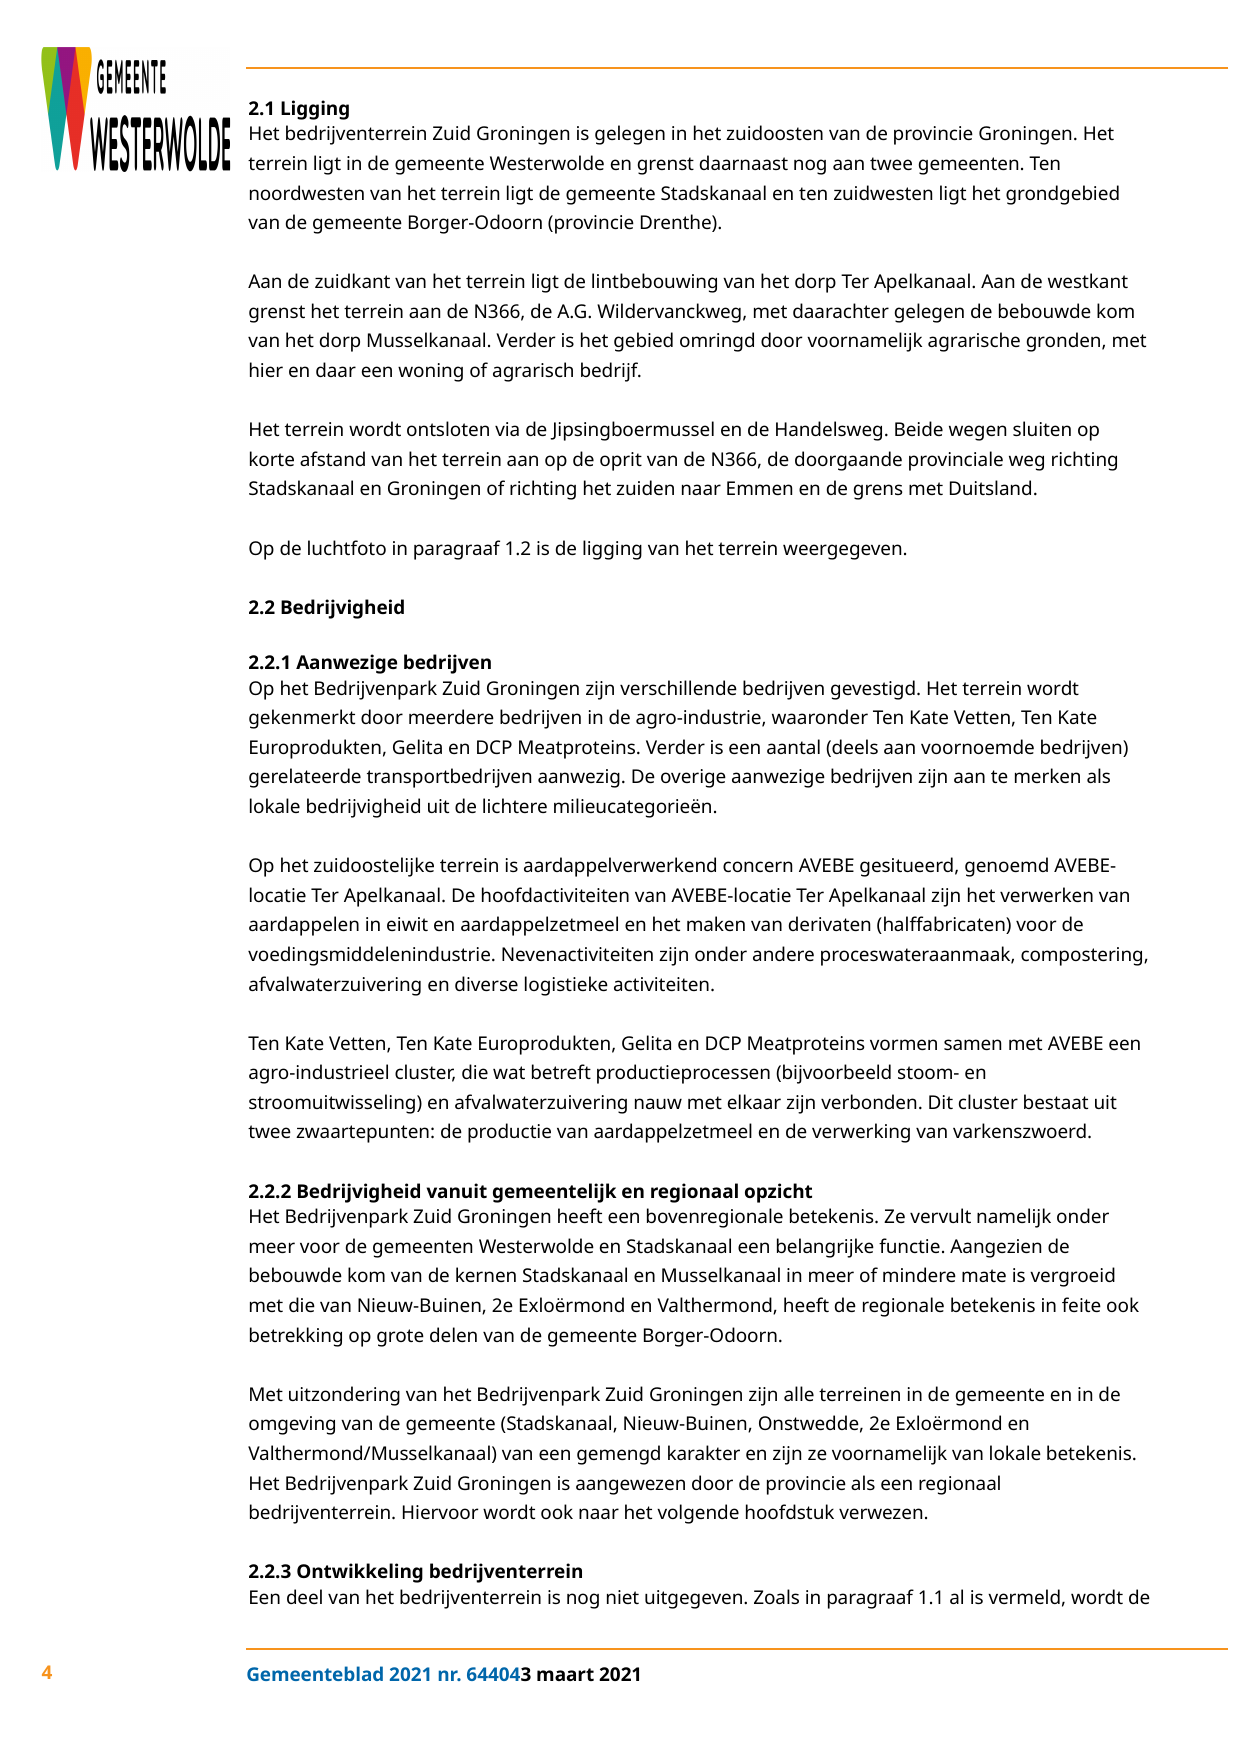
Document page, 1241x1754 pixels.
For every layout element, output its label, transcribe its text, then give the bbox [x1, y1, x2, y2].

text 2.1 Ligging [248, 95, 1152, 121]
text 2.2.3 Ontwikkeling bedrijventerrein [248, 1558, 1152, 1584]
text 2.2.1 Aanwezige bedrijven [248, 649, 1152, 675]
text Op de luchtfoto in paragraaf 1.2 is de ligging van het terrein weergegeven. [248, 535, 1152, 560]
text 2.2 Bedrijvigheid [248, 594, 1152, 619]
text Het terrein wordt ontsloten via de Jipsingboermussel en de Handelsweg. Beide wegen sluiten op korte afstand van het terrein aan op de oprit van de N366, de doorgaande provinciale weg richting Stadskanaal en Groningen of richting het zuiden naar Emmen en de grens met Duitsland. [248, 416, 1152, 501]
text Aan de zuidkant van het terrein ligt de lintbebouwing van het dorp Ter Apelkanaal. Aan de westkant grenst het terrein aan de N366, de A.G. Wildervanckweg, met daarachter gelegen de bebouwde kom van het dorp Musselkanaal. Verder is het gebied omringd door voornamelijk agrarische gronden, met hier en daar een woning of agrarisch bedrijf. [248, 268, 1152, 383]
text Een deel van het bedrijventerrein is nog niet uitgegeven. Zoals in paragraaf 1.1 al is vermeld, wordt de [248, 1584, 1152, 1610]
text Het bedrijventerrein Zuid Groningen is gelegen in het zuidoosten van de provincie Groningen. Het terrein ligt in de gemeente Westerwolde en grenst daarnaast nog aan twee gemeenten. Ten noordwesten van het terrein ligt de gemeente Stadskanaal en ten zuidwesten ligt het grondgebied van de gemeente Borger-Odoorn (provincie Drenthe). [248, 121, 1152, 235]
text Ten Kate Vetten, Ten Kate Europrodukten, Gelita en DCP Meatproteins vormen samen met AVEBE een agro-industrieel cluster, die wat betreft productieprocessen (bijvoorbeeld stoom- en stroomuitwisseling) en afvalwaterzuivering nauw met elkaar zijn verbonden. Dit cluster bestaat uit twee zwaartepunten: de productie van aardappelzetmeel en de verwerking van varkenszwoerd. [248, 1030, 1152, 1144]
text Op het Bedrijvenpark Zuid Groningen zijn verschillende bedrijven gevestigd. Het terrein wordt gekenmerkt door meerdere bedrijven in de agro-industrie, waaronder Ten Kate Vetten, Ten Kate Europrodukten, Gelita en DCP Meatproteins. Verder is een aantal (deels aan voornoemde bedrijven) gerelateerde transportbedrijven aanwezig. De overige aanwezige bedrijven zijn aan te merken als lokale bedrijvigheid uit de lichtere milieucategorieën. [248, 675, 1152, 819]
picture [41, 47, 231, 172]
text 2.2.2 Bedrijvigheid vanuit gemeentelijk en regionaal opzicht [248, 1178, 1152, 1203]
text Het Bedrijvenpark Zuid Groningen heeft een bovenregionale betekenis. Ze vervult namelijk onder meer voor de gemeenten Westerwolde en Stadskanaal een belangrijke functie. Aangezien de bebouwde kom van de kernen Stadskanaal en Musselkanaal in meer of mindere mate is vergroeid met die van Nieuw-Buinen, 2e Exloërmond en Valthermond, heeft de regionale betekenis in feite ook betrekking op grote delen van de gemeente Borger-Odoorn. [248, 1203, 1152, 1348]
text Op het zuidoostelijke terrein is aardappelverwerkend concern AVEBE gesitueerd, genoemd AVEBE-locatie Ter Apelkanaal. De hoofdactiviteiten van AVEBE-locatie Ter Apelkanaal zijn het verwerken van aardappelen in eiwit en aardappelzetmeel en het maken van derivaten (halffabricaten) voor de voedingsmiddelenindustrie. Nevenactiviteiten zijn onder andere proceswateraanmaak, compostering, afvalwaterzuivering en diverse logistieke activiteiten. [248, 852, 1152, 996]
text Met uitzondering van het Bedrijvenpark Zuid Groningen zijn alle terreinen in de gemeente en in de omgeving van de gemeente (Stadskanaal, Nieuw-Buinen, Onstwedde, 2e Exloërmond en Valthermond/Musselkanaal) van een gemengd karakter en zijn ze voornamelijk van lokale betekenis. Het Bedrijvenpark Zuid Groningen is aangewezen door de provincie als een regionaal bedrijventerrein. Hiervoor wordt ook naar het volgende hoofdstuk verwezen. [248, 1381, 1152, 1525]
